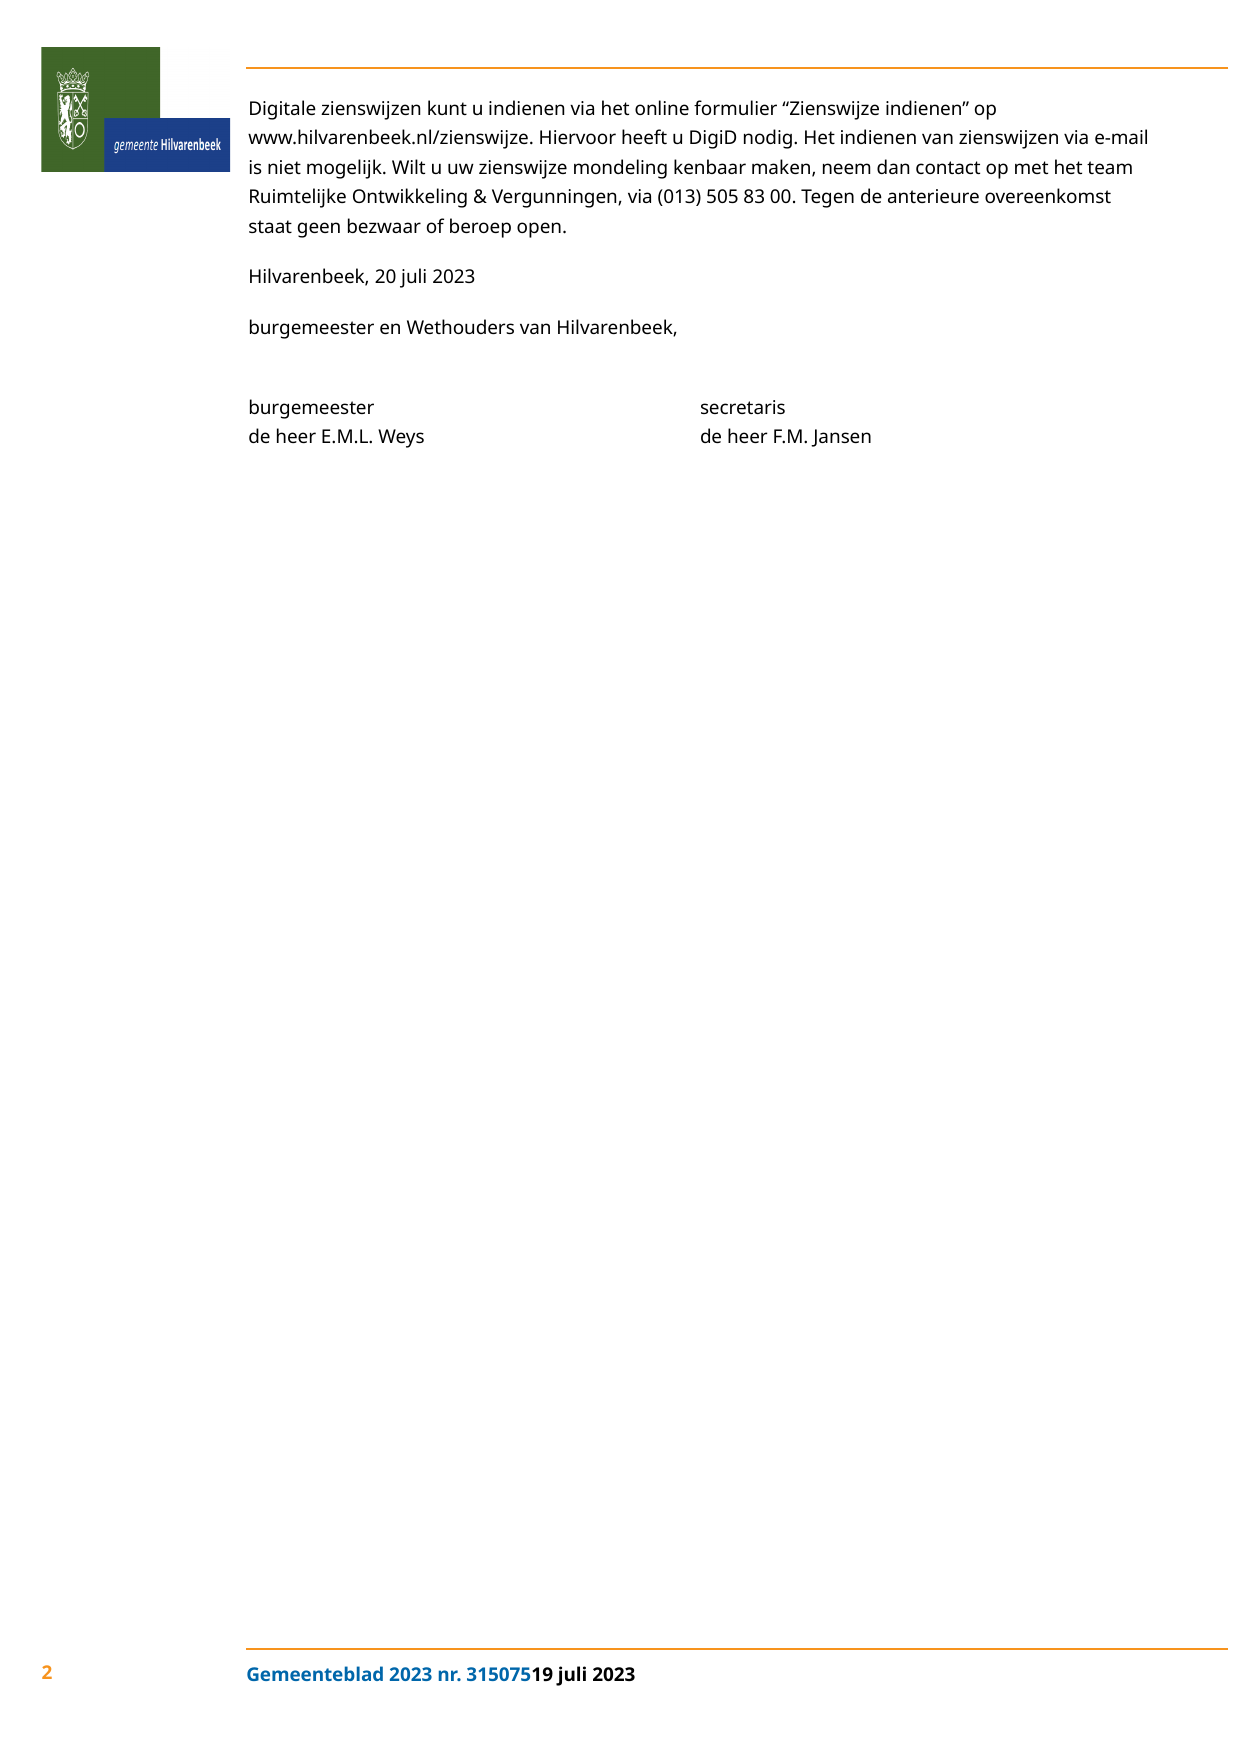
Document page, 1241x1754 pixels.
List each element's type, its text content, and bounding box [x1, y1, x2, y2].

table_header secretaris de heer F.M. Jansen [700, 394, 1152, 449]
text burgemeester en Wethouders van Hilvarenbeek, [248, 314, 1152, 340]
picture [41, 47, 231, 172]
text Hilvarenbeek, 20 juli 2023 [248, 263, 1152, 289]
text Digitale zienswijzen kunt u indienen via het online formulier “Zienswijze indienen” op www.hilvarenbeek.nl/zienswijze. Hiervoor heeft u DigiD nodig. Het indienen van zienswijzen via e-mail is niet mogelijk. Wilt u uw zienswijze mondeling kenbaar maken, neem dan contact op met het team Ruimtelijke Ontwikkeling & Vergunningen, via (013) 505 83 00. Tegen de anterieure overeenkomst staat geen bezwaar of beroep open. [248, 95, 1152, 239]
table_header burgemeester de heer E.M.L. Weys [248, 394, 700, 449]
